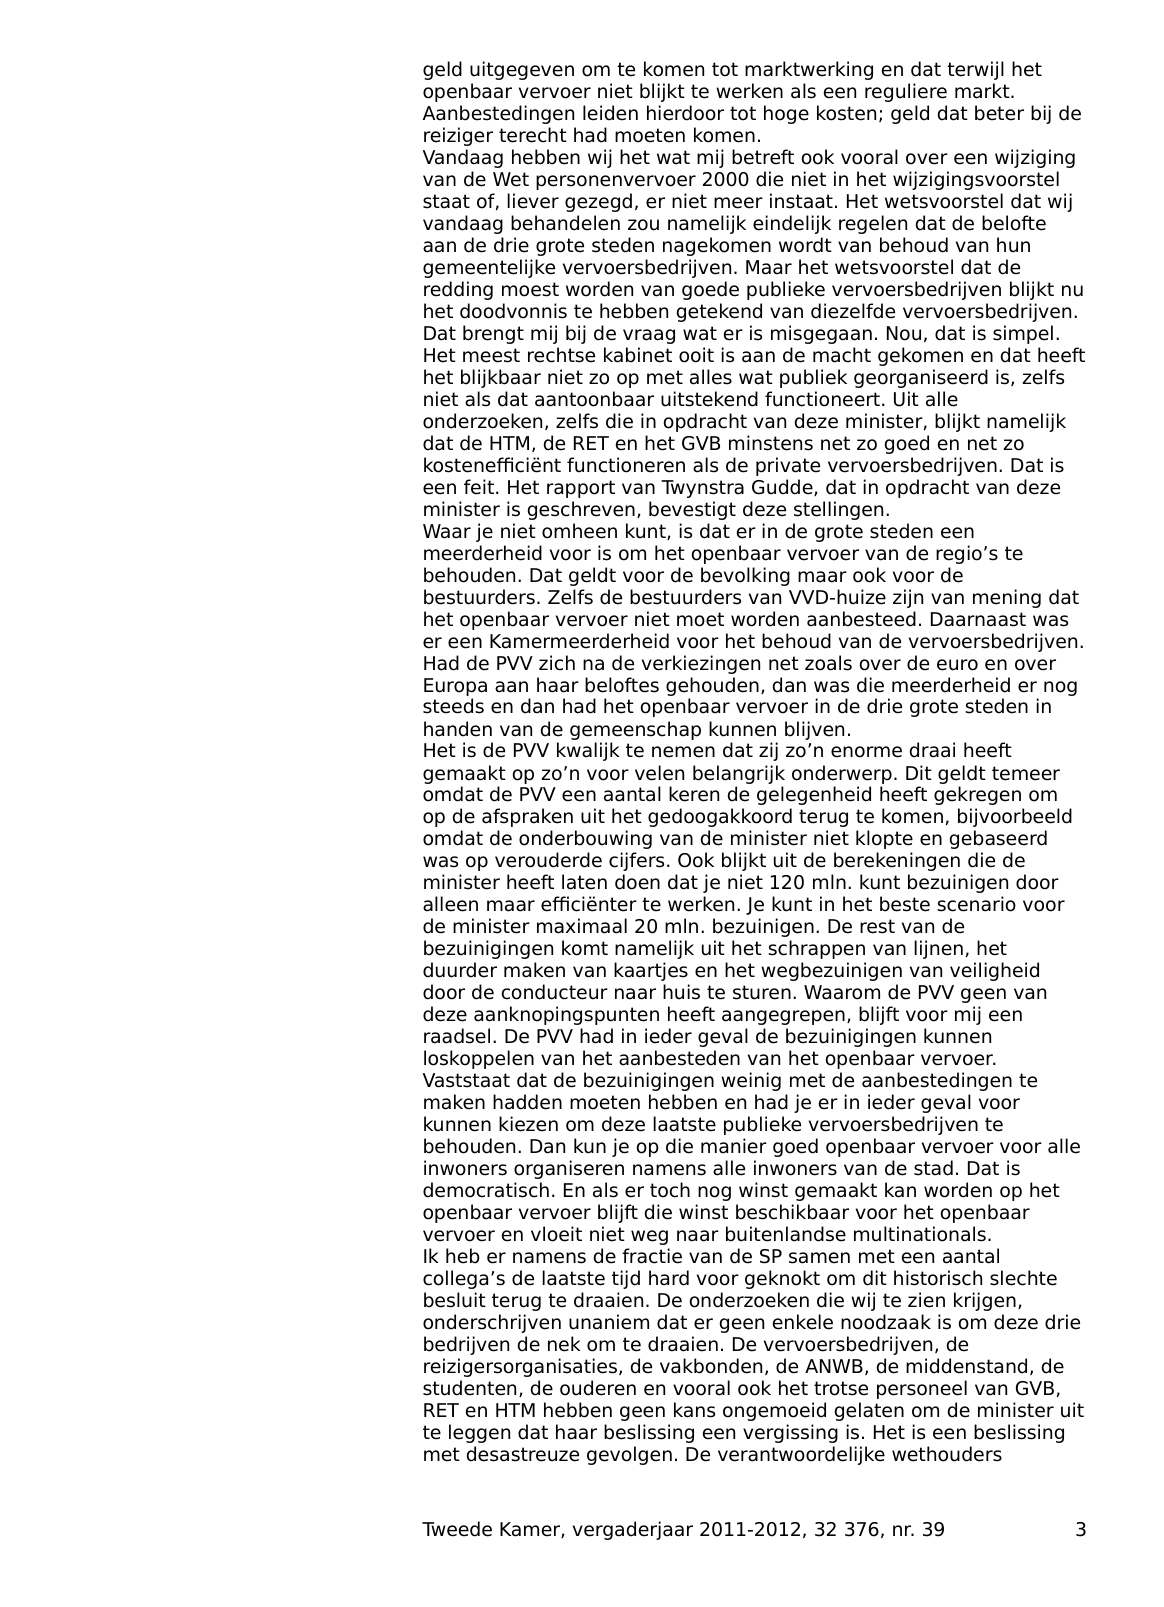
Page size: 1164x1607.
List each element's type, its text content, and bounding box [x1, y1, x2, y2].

text Het is de PVV kwalijk te nemen dat zij zo’n enorme draai heeft gemaakt op zo’n voor velen belangrijk onderwerp. Dit geldt temeer omdat de PVV een aantal keren de gelegenheid heeft gekregen om op de afspraken uit het gedoogakkoord terug te komen, bijvoorbeeld omdat de onderbouwing van de minister niet klopte en gebaseerd was op verouderde cijfers. Ook blijkt uit de berekeningen die de minister heeft laten doen dat je niet 120 mln. kunt bezuinigen door alleen maar efficiënter te werken. Je kunt in het beste scenario voor de minister maximaal 20 mln. bezuinigen. De rest van de bezuinigingen komt namelijk uit het schrappen van lijnen, het duurder maken van kaartjes en het wegbezuinigen van veiligheid door de conducteur naar huis te sturen. Waarom de PVV geen van deze aanknopingspunten heeft aangegrepen, blijft voor mij een raadsel. De PVV had in ieder geval de bezuinigingen kunnen loskoppelen van het aanbesteden van het openbaar vervoer. Vaststaat dat de bezuinigingen weinig met de aanbestedingen te maken hadden moeten hebben en had je er in ieder geval voor kunnen kiezen om deze laatste publieke vervoersbedrijven te behouden. Dan kun je op die manier goed openbaar vervoer voor alle inwoners organiseren namens alle inwoners van de stad. Dat is democratisch. En als er toch nog winst gemaakt kan worden op het openbaar vervoer blijft die winst beschikbaar voor het openbaar vervoer en vloeit niet weg naar buitenlandse multinationals. [422, 740, 1087, 1246]
text Dat brengt mij bij de vraag wat er is misgegaan. Nou, dat is simpel. Het meest rechtse kabinet ooit is aan de macht gekomen en dat heeft het blijkbaar niet zo op met alles wat publiek georganiseerd is, zelfs niet als dat aantoonbaar uitstekend functioneert. Uit alle onderzoeken, zelfs die in opdracht van deze minister, blijkt namelijk dat de HTM, de RET en het GVB minstens net zo goed en net zo kostenefficiënt functioneren als de private vervoersbedrijven. Dat is een feit. Het rapport van Twynstra Gudde, dat in opdracht van deze minister is geschreven, bevestigt deze stellingen. [422, 323, 1087, 521]
text Waar je niet omheen kunt, is dat er in de grote steden een meerderheid voor is om het openbaar vervoer van de regio’s te behouden. Dat geldt voor de bevolking maar ook voor de bestuurders. Zelfs de bestuurders van VVD-huize zijn van mening dat het openbaar vervoer niet moet worden aanbesteed. Daarnaast was er een Kamermeerderheid voor het behoud van de vervoersbedrijven. Had de PVV zich na de verkiezingen net zoals over de euro en over Europa aan haar beloftes gehouden, dan was die meerderheid er nog steeds en dan had het openbaar vervoer in de drie grote steden in handen van de gemeenschap kunnen blijven. [422, 521, 1087, 740]
text geld uitgegeven om te komen tot marktwerking en dat terwijl het openbaar vervoer niet blijkt te werken als een reguliere markt. Aanbestedingen leiden hierdoor tot hoge kosten; geld dat beter bij de reiziger terecht had moeten komen. [422, 59, 1087, 147]
text Ik heb er namens de fractie van de SP samen met een aantal collega’s de laatste tijd hard voor geknokt om dit historisch slechte besluit terug te draaien. De onderzoeken die wij te zien krijgen, onderschrijven unaniem dat er geen enkele noodzaak is om deze drie bedrijven de nek om te draaien. De vervoersbedrijven, de reizigersorganisaties, de vakbonden, de ANWB, de middenstand, de studenten, de ouderen en vooral ook het trotse personeel van GVB, RET en HTM hebben geen kans ongemoeid gelaten om de minister uit te leggen dat haar beslissing een vergissing is. Het is een beslissing met desastreuze gevolgen. De verantwoordelijke wethouders [422, 1246, 1087, 1466]
text Vandaag hebben wij het wat mij betreft ook vooral over een wijziging van de Wet personenvervoer 2000 die niet in het wijzigingsvoorstel staat of, liever gezegd, er niet meer instaat. Het wetsvoorstel dat wij vandaag behandelen zou namelijk eindelijk regelen dat de belofte aan de drie grote steden nagekomen wordt van behoud van hun gemeentelijke vervoersbedrijven. Maar het wetsvoorstel dat de redding moest worden van goede publieke vervoersbedrijven blijkt nu het doodvonnis te hebben getekend van diezelfde vervoersbedrijven. [422, 147, 1087, 323]
